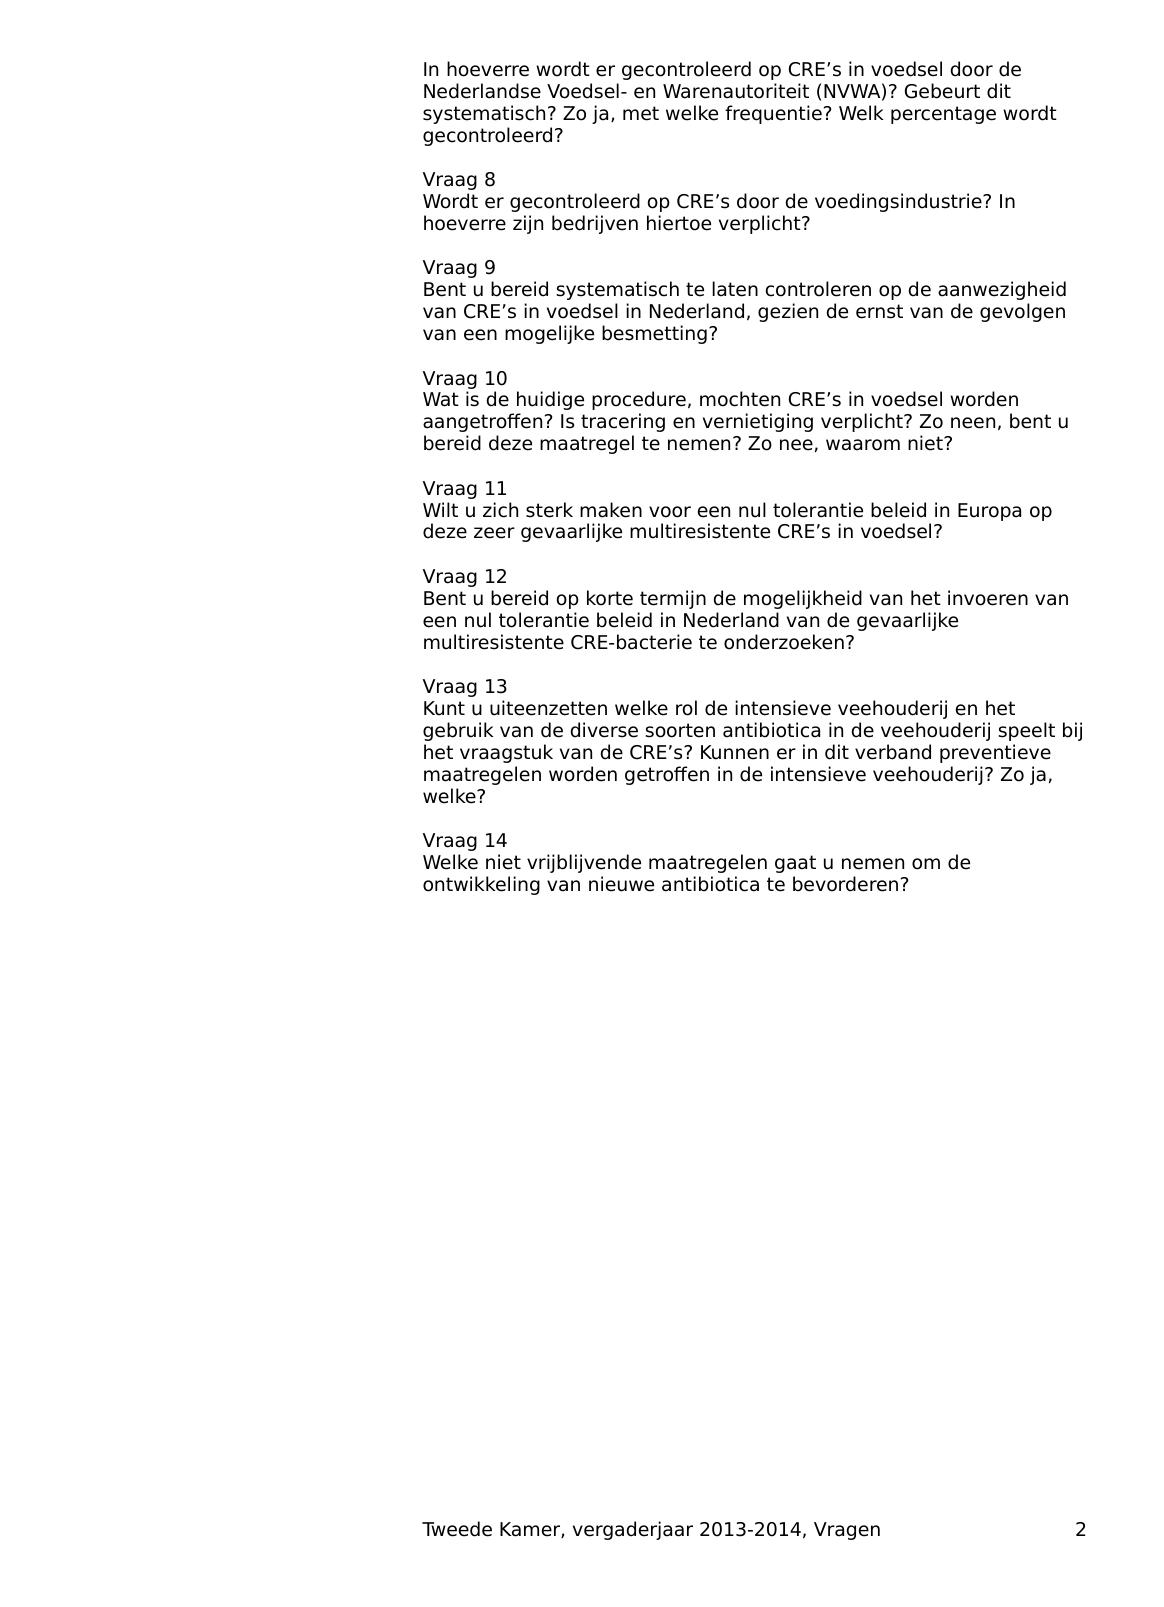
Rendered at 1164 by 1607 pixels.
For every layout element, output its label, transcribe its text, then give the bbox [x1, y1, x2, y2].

text Vraag 10 [422, 367, 1087, 389]
text Vraag 12 [422, 566, 1087, 588]
text Bent u bereid systematisch te laten controleren op de aanwezigheid van CRE’s in voedsel in Nederland, gezien de ernst van de gevolgen van een mogelijke besmetting? [422, 279, 1087, 345]
text Vraag 13 [422, 676, 1087, 698]
text Wilt u zich sterk maken voor een nul tolerantie beleid in Europa op deze zeer gevaarlijke multiresistente CRE’s in voedsel? [422, 499, 1087, 543]
text Vraag 11 [422, 477, 1087, 499]
text Welke niet vrijblijvende maatregelen gaat u nemen om de ontwikkeling van nieuwe antibiotica te bevorderen? [422, 852, 1087, 896]
text Bent u bereid op korte termijn de mogelijkheid van het invoeren van een nul tolerantie beleid in Nederland van de gevaarlijke multiresistente CRE-bacterie te onderzoeken? [422, 588, 1087, 653]
text Vraag 8 [422, 169, 1087, 191]
text In hoeverre wordt er gecontroleerd op CRE’s in voedsel door de Nederlandse Voedsel- en Warenautoriteit (NVWA)? Gebeurt dit systematisch? Zo ja, met welke frequentie? Welk percentage wordt gecontroleerd? [422, 59, 1087, 147]
text Vraag 14 [422, 830, 1087, 852]
text Kunt u uiteenzetten welke rol de intensieve veehouderij en het gebruik van de diverse soorten antibiotica in de veehouderij speelt bij het vraagstuk van de CRE’s? Kunnen er in dit verband preventieve maatregelen worden getroffen in de intensieve veehouderij? Zo ja, welke? [422, 698, 1087, 808]
text Wat is de huidige procedure, mochten CRE’s in voedsel worden aangetroffen? Is tracering en vernietiging verplicht? Zo neen, bent u bereid deze maatregel te nemen? Zo nee, waarom niet? [422, 389, 1087, 455]
text Vraag 9 [422, 257, 1087, 279]
text Wordt er gecontroleerd op CRE’s door de voedingsindustrie? In hoeverre zijn bedrijven hiertoe verplicht? [422, 191, 1087, 235]
